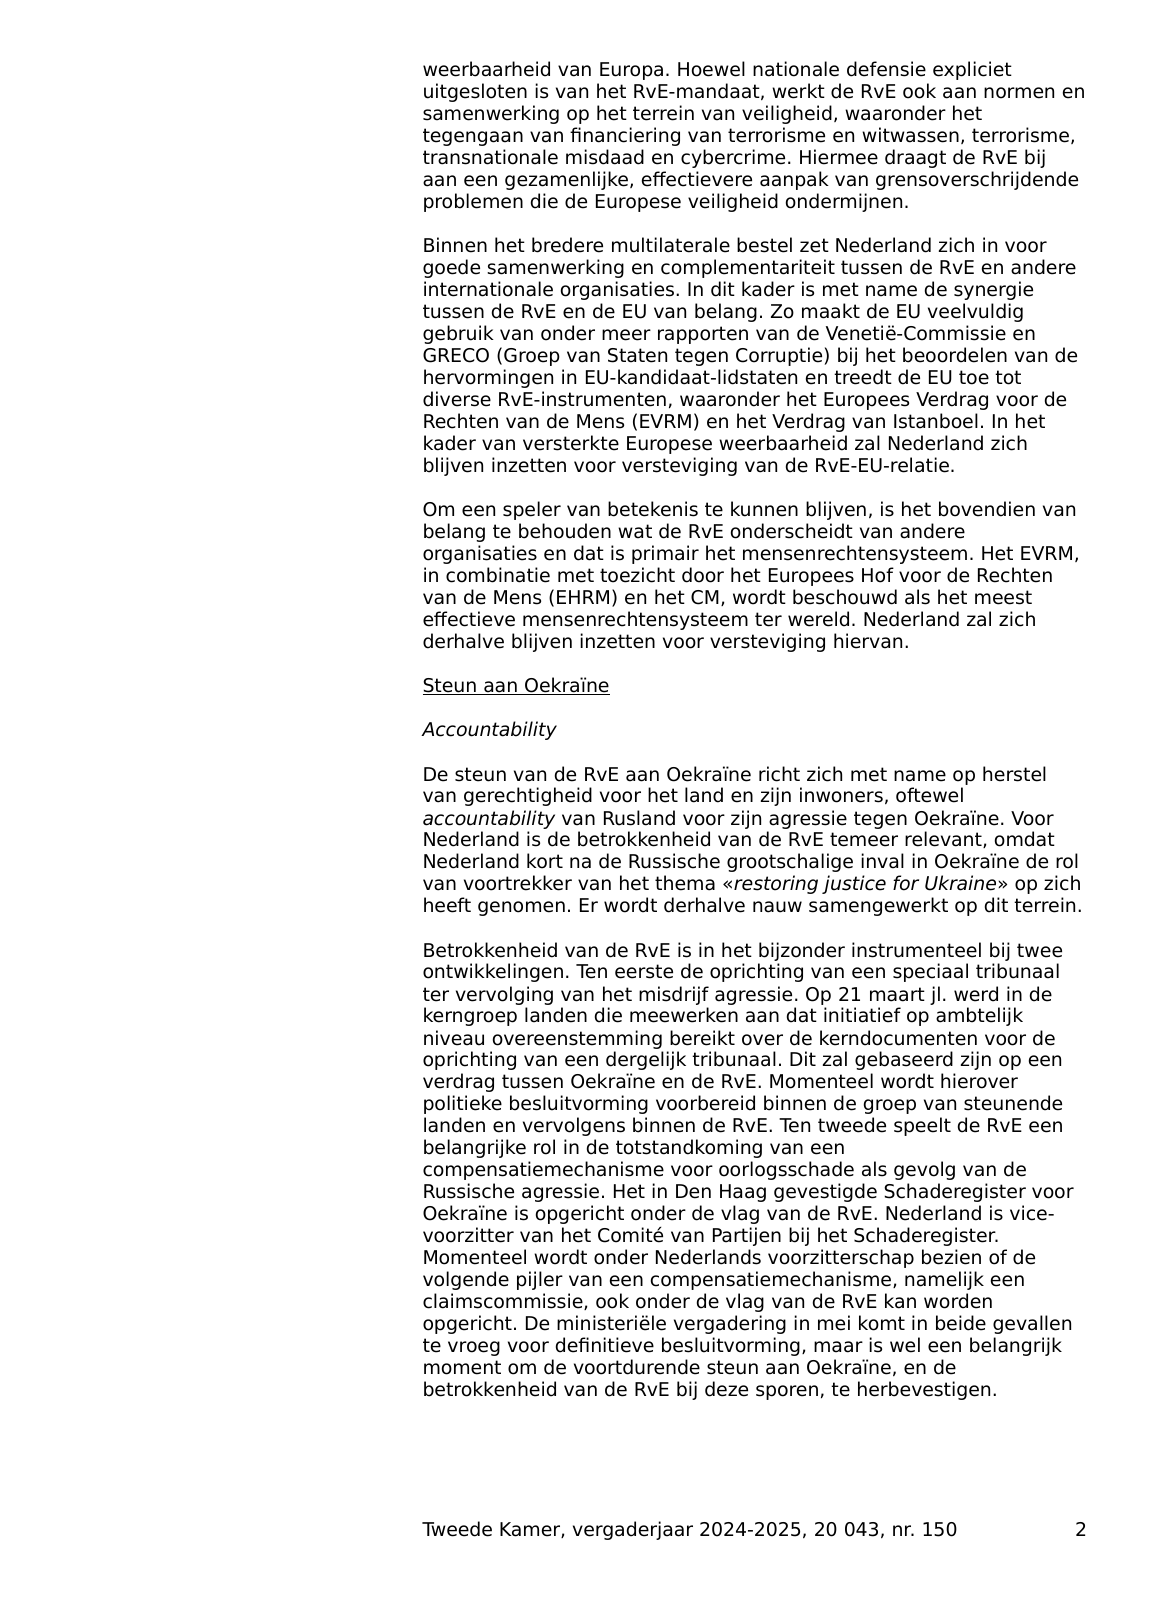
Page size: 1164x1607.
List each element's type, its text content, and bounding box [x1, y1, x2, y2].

text De steun van de RvE aan Oekraïne richt zich met name op herstel van gerechtigheid voor het land en zijn inwoners, oftewel accountability van Rusland voor zijn agressie tegen Oekraïne. Voor Nederland is de betrokkenheid van de RvE temeer relevant, omdat Nederland kort na de Russische grootschalige inval in Oekraïne de rol van voortrekker van het thema «restoring justice for Ukraine» op zich heeft genomen. Er wordt derhalve nauw samengewerkt op dit terrein. [422, 763, 1087, 917]
text Betrokkenheid van de RvE is in het bijzonder instrumenteel bij twee ontwikkelingen. Ten eerste de oprichting van een speciaal tribunaal ter vervolging van het misdrijf agressie. Op 21 maart jl. werd in de kerngroep landen die meewerken aan dat initiatief op ambtelijk niveau overeenstemming bereikt over de kerndocumenten voor de oprichting van een dergelijk tribunaal. Dit zal gebaseerd zijn op een verdrag tussen Oekraïne en de RvE. Momenteel wordt hierover politieke besluitvorming voorbereid binnen de groep van steunende landen en vervolgens binnen de RvE. Ten tweede speelt de RvE een belangrijke rol in de totstandkoming van een compensatiemechanisme voor oorlogsschade als gevolg van de Russische agressie. Het in Den Haag gevestigde Schaderegister voor Oekraïne is opgericht onder de vlag van de RvE. Nederland is vice-voorzitter van het Comité van Partijen bij het Schaderegister. Momenteel wordt onder Nederlands voorzitterschap bezien of de volgende pijler van een compensatiemechanisme, namelijk een claimscommissie, ook onder de vlag van de RvE kan worden opgericht. De ministeriële vergadering in mei komt in beide gevallen te vroeg voor definitieve besluitvorming, maar is wel een belangrijk moment om de voortdurende steun aan Oekraïne, en de betrokkenheid van de RvE bij deze sporen, te herbevestigen. [422, 939, 1087, 1401]
subtitle Steun aan Oekraïne [422, 675, 1087, 697]
text Om een speler van betekenis te kunnen blijven, is het bovendien van belang te behouden wat de RvE onderscheidt van andere organisaties en dat is primair het mensenrechtensysteem. Het EVRM, in combinatie met toezicht door het Europees Hof voor de Rechten van de Mens (EHRM) en het CM, wordt beschouwd als het meest effectieve mensenrechtensysteem ter wereld. Nederland zal zich derhalve blijven inzetten voor versteviging hiervan. [422, 499, 1087, 653]
text weerbaarheid van Europa. Hoewel nationale defensie expliciet uitgesloten is van het RvE-mandaat, werkt de RvE ook aan normen en samenwerking op het terrein van veiligheid, waaronder het tegengaan van financiering van terrorisme en witwassen, terrorisme, transnationale misdaad en cybercrime. Hiermee draagt de RvE bij aan een gezamenlijke, effectievere aanpak van grensoverschrijdende problemen die de Europese veiligheid ondermijnen. [422, 59, 1087, 213]
subtitle Accountability [422, 719, 1087, 741]
text Binnen het bredere multilaterale bestel zet Nederland zich in voor goede samenwerking en complementariteit tussen de RvE en andere internationale organisaties. In dit kader is met name de synergie tussen de RvE en de EU van belang. Zo maakt de EU veelvuldig gebruik van onder meer rapporten van de Venetië-Commissie en GRECO (Groep van Staten tegen Corruptie) bij het beoordelen van de hervormingen in EU-kandidaat-lidstaten en treedt de EU toe tot diverse RvE-instrumenten, waaronder het Europees Verdrag voor de Rechten van de Mens (EVRM) en het Verdrag van Istanboel. In het kader van versterkte Europese weerbaarheid zal Nederland zich blijven inzetten voor versteviging van de RvE-EU-relatie. [422, 235, 1087, 477]
